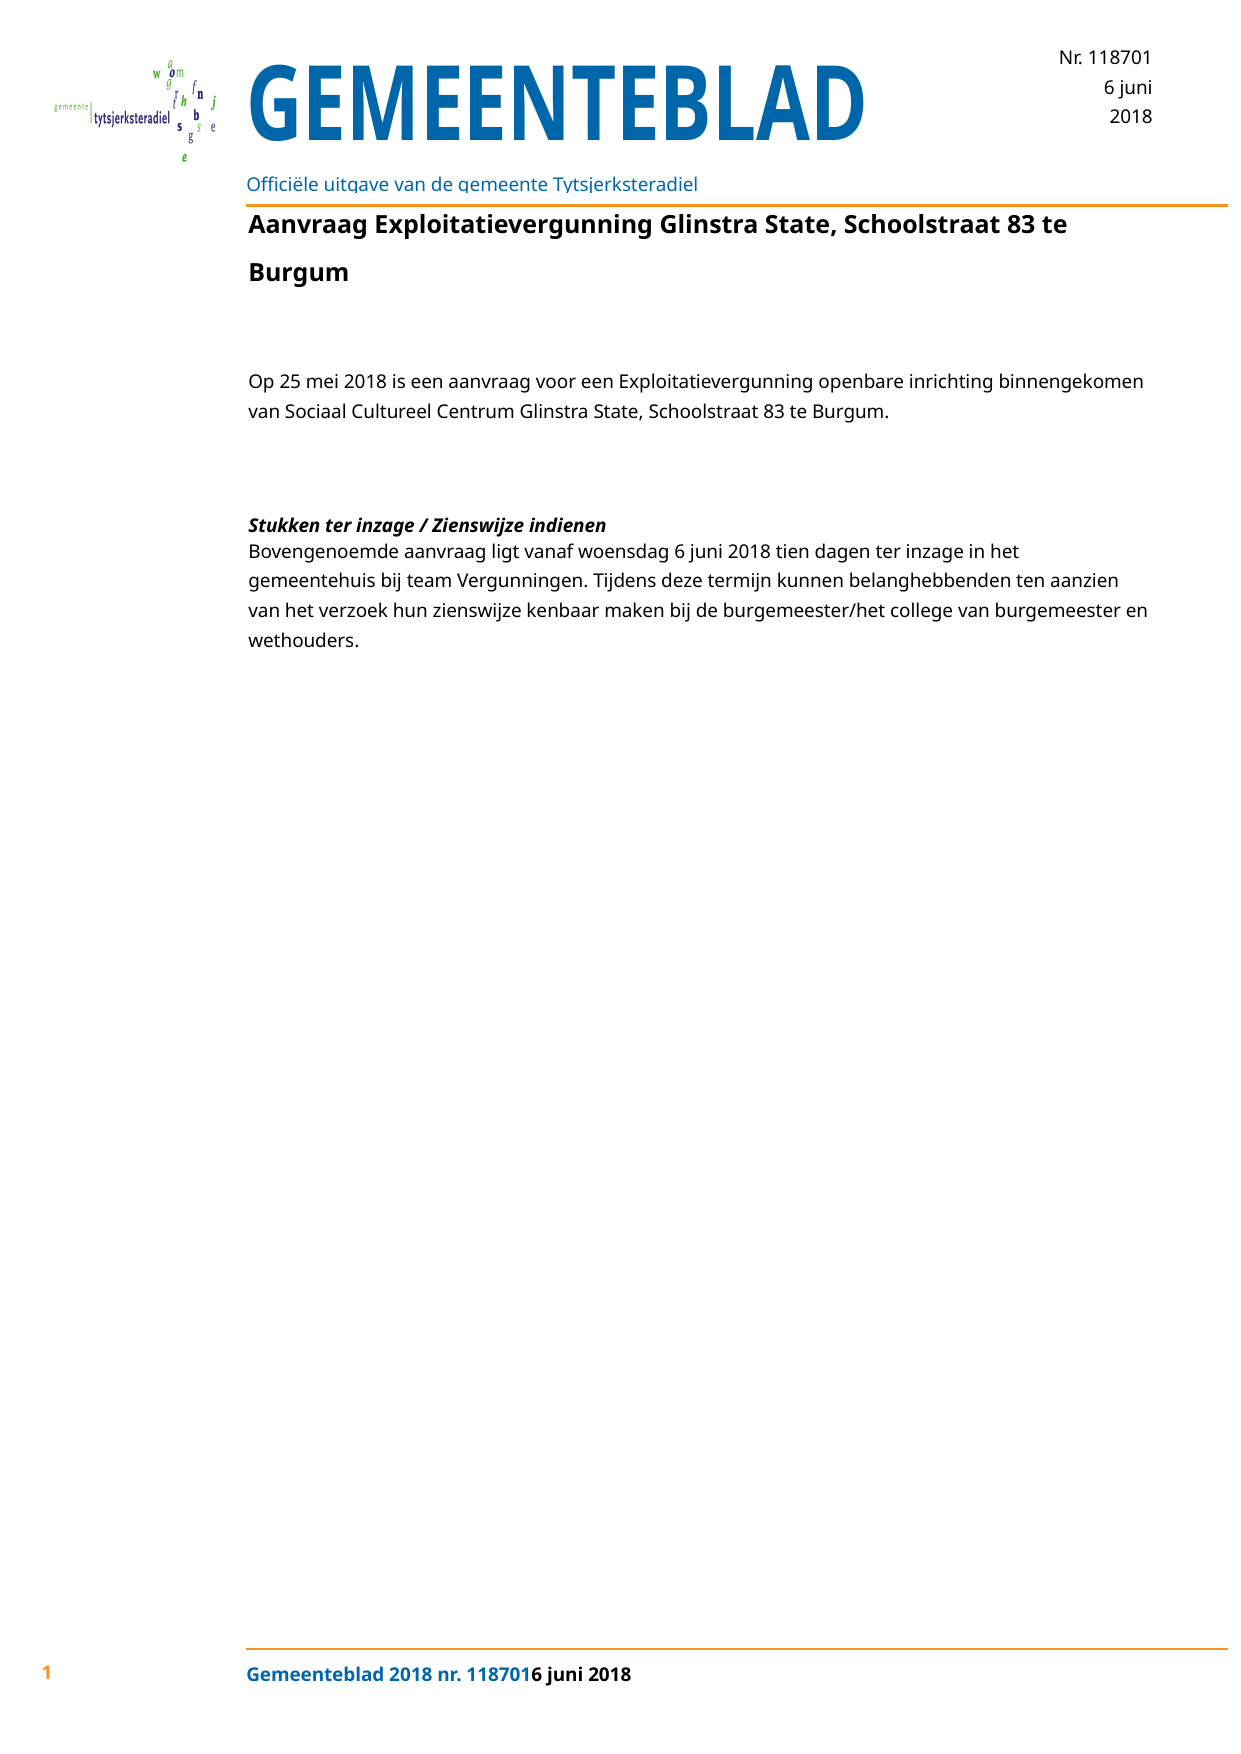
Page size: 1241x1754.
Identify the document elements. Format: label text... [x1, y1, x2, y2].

text Aanvraag Exploitatievergunning Glinstra State, Schoolstraat 83 te Burgum [248, 207, 1152, 288]
text Stukken ter inzage / Zienswijze indienen [248, 512, 1152, 538]
text Bovengenoemde aanvraag ligt vanaf woensdag 6 juni 2018 tien dagen ter inzage in het gemeentehuis bij team Vergunningen. Tijdens deze termijn kunnen belanghebbenden ten aanzien van het verzoek hun zienswijze kenbaar maken bij de burgemeester/het college van burgemeester en wethouders. [248, 538, 1152, 652]
text Op 25 mei 2018 is een aanvraag voor een Exploitatievergunning openbare inrichting binnengekomen van Sociaal Cultureel Centrum Glinstra State, Schoolstraat 83 te Burgum. [248, 368, 1152, 424]
picture [41, 47, 231, 172]
